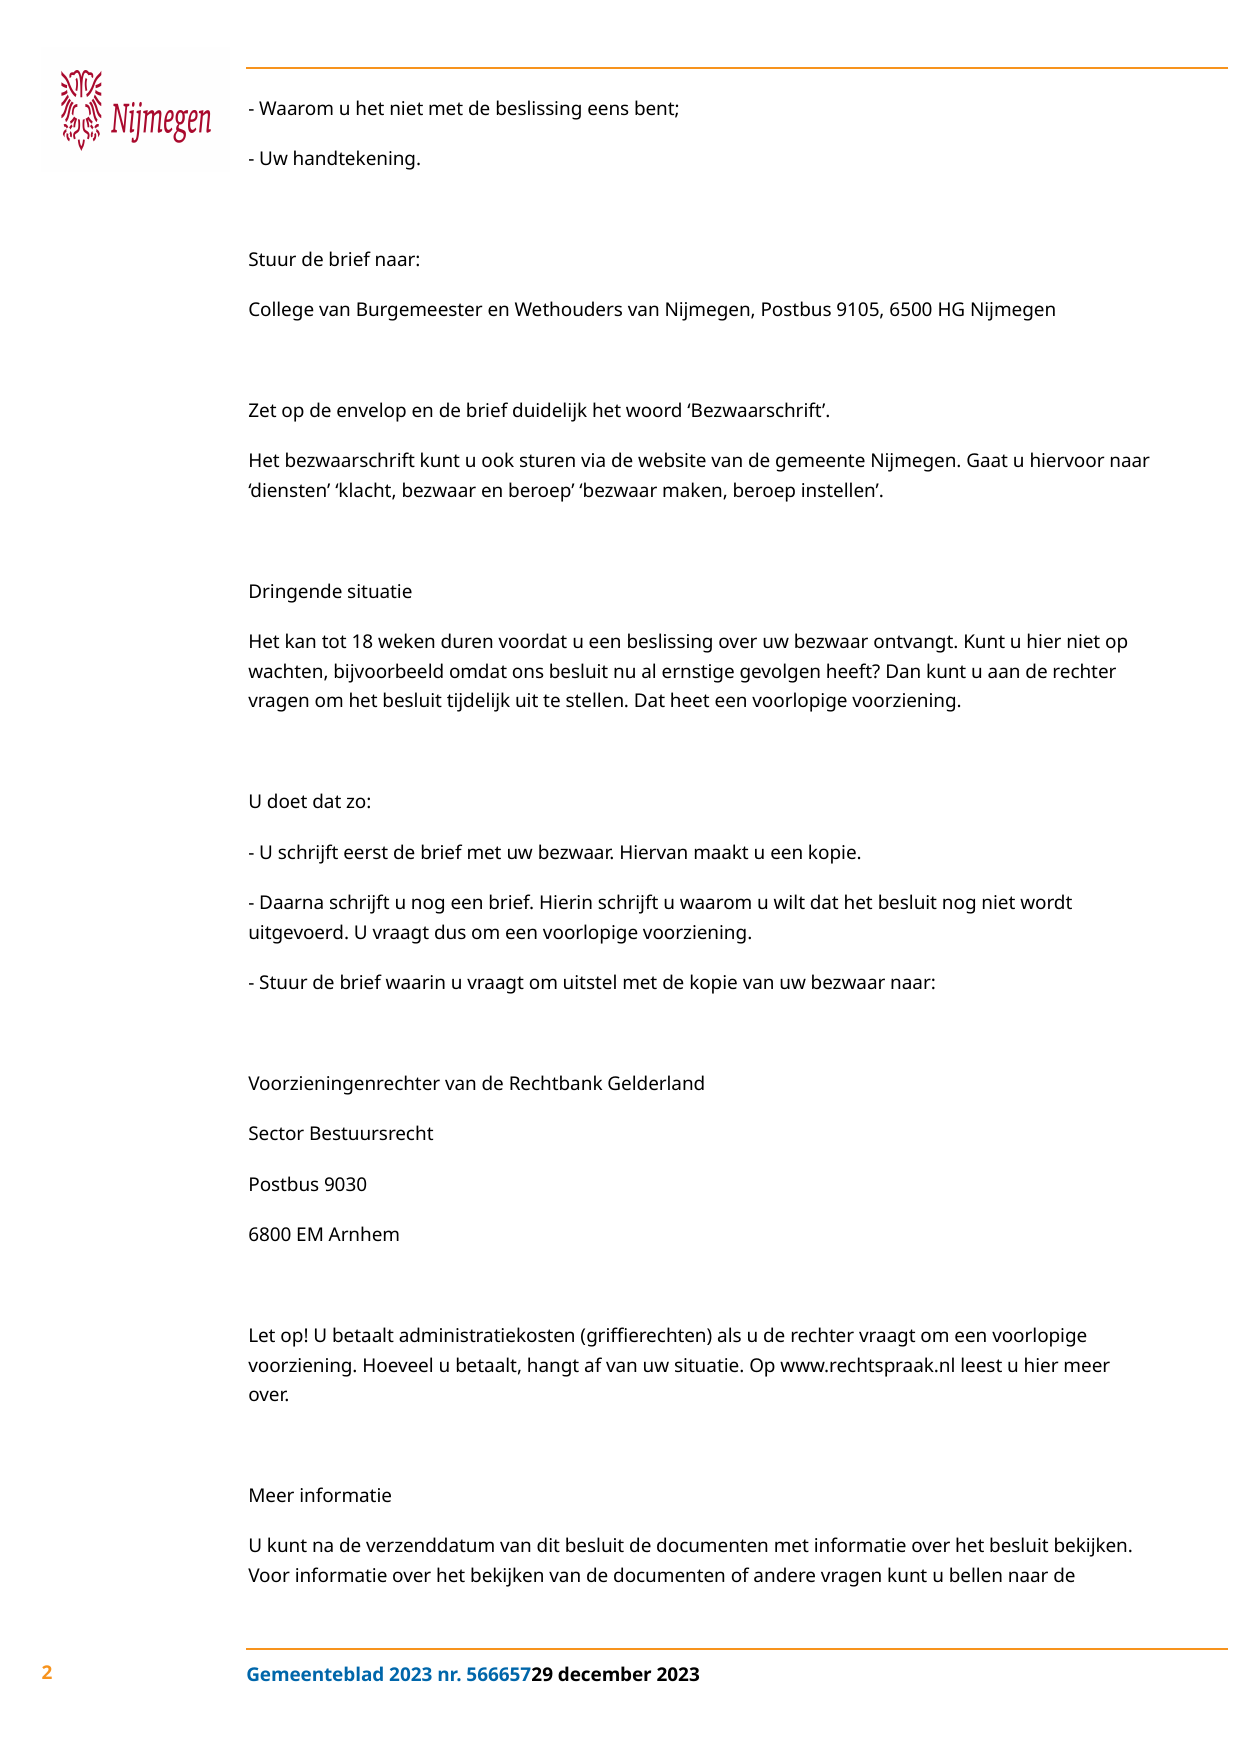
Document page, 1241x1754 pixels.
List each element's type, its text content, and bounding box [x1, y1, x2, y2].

text Let op! U betaalt administratiekosten (griffierechten) als u de rechter vraagt om een voorlopige voorziening. Hoeveel u betaalt, hangt af van uw situatie. Op www.rechtspraak.nl leest u hier meer over. [248, 1322, 1152, 1407]
text Dringende situatie [248, 578, 1152, 604]
text Stuur de brief naar: [248, 246, 1152, 272]
text 6800 EM Arnhem [248, 1221, 1152, 1247]
text U doet dat zo: [248, 788, 1152, 814]
text Zet op de envelop en de brief duidelijk het woord ‘Bezwaarschrift’. [248, 397, 1152, 423]
text College van Burgemeester en Wethouders van Nijmegen, Postbus 9105, 6500 HG Nijmegen [248, 296, 1152, 322]
picture [41, 47, 231, 172]
text Voorzieningenrechter van de Rechtbank Gelderland [248, 1070, 1152, 1096]
text - U schrijft eerst de brief met uw bezwaar. Hiervan maakt u een kopie. [248, 839, 1152, 865]
text Het kan tot 18 weken duren voordat u een beslissing over uw bezwaar ontvangt. Kunt u hier niet op wachten, bijvoorbeeld omdat ons besluit nu al ernstige gevolgen heeft? Dan kunt u aan de rechter vragen om het besluit tijdelijk uit te stellen. Dat heet een voorlopige voorziening. [248, 628, 1152, 713]
text U kunt na de verzenddatum van dit besluit de documenten met informatie over het besluit bekijken. Voor informatie over het bekijken van de documenten of andere vragen kunt u bellen naar de [248, 1533, 1152, 1588]
text Postbus 9030 [248, 1171, 1152, 1197]
text - Daarna schrijft u nog een brief. Hierin schrijft u waarom u wilt dat het besluit nog niet wordt uitgevoerd. U vraagt dus om een voorlopige voorziening. [248, 889, 1152, 945]
text - Uw handtekening. [248, 145, 1152, 171]
text Sector Bestuursrecht [248, 1121, 1152, 1146]
text - Stuur de brief waarin u vraagt om uitstel met de kopie van uw bezwaar naar: [248, 969, 1152, 995]
text - Waarom u het niet met de beslissing eens bent; [248, 95, 1152, 121]
text Meer informatie [248, 1482, 1152, 1508]
text Het bezwaarschrift kunt u ook sturen via de website van de gemeente Nijmegen. Gaat u hiervoor naar ‘diensten’ ‘klacht, bezwaar en beroep’ ‘bezwaar maken, beroep instellen’. [248, 448, 1152, 503]
